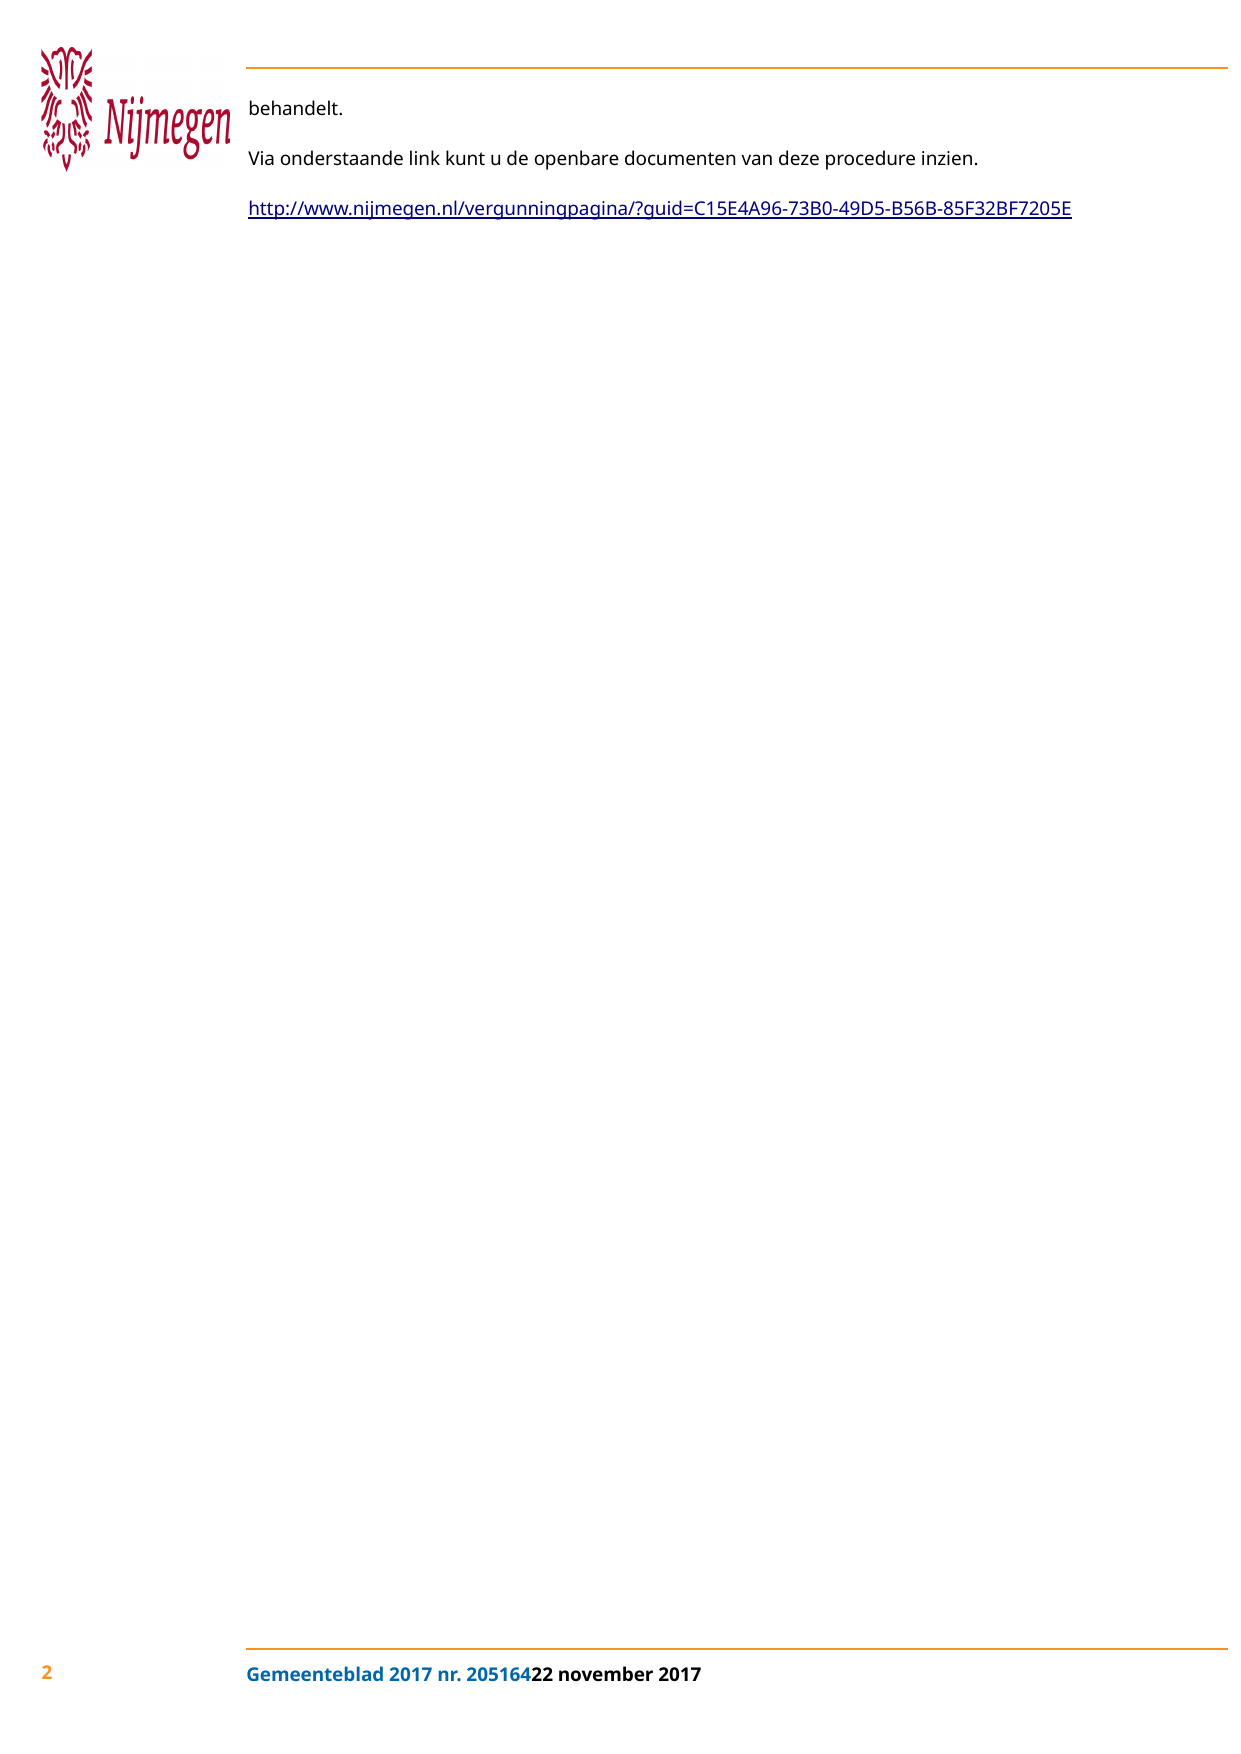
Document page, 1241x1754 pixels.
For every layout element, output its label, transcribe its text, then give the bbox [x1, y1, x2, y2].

text Via onderstaande link kunt u de openbare documenten van deze procedure inzien. [248, 145, 1152, 171]
text http://www.nijmegen.nl/vergunningpagina/?guid=C15E4A96-73B0-49D5-B56B-85F32BF7205E [248, 196, 1152, 221]
picture [41, 47, 231, 172]
text behandelt. [248, 95, 1152, 121]
